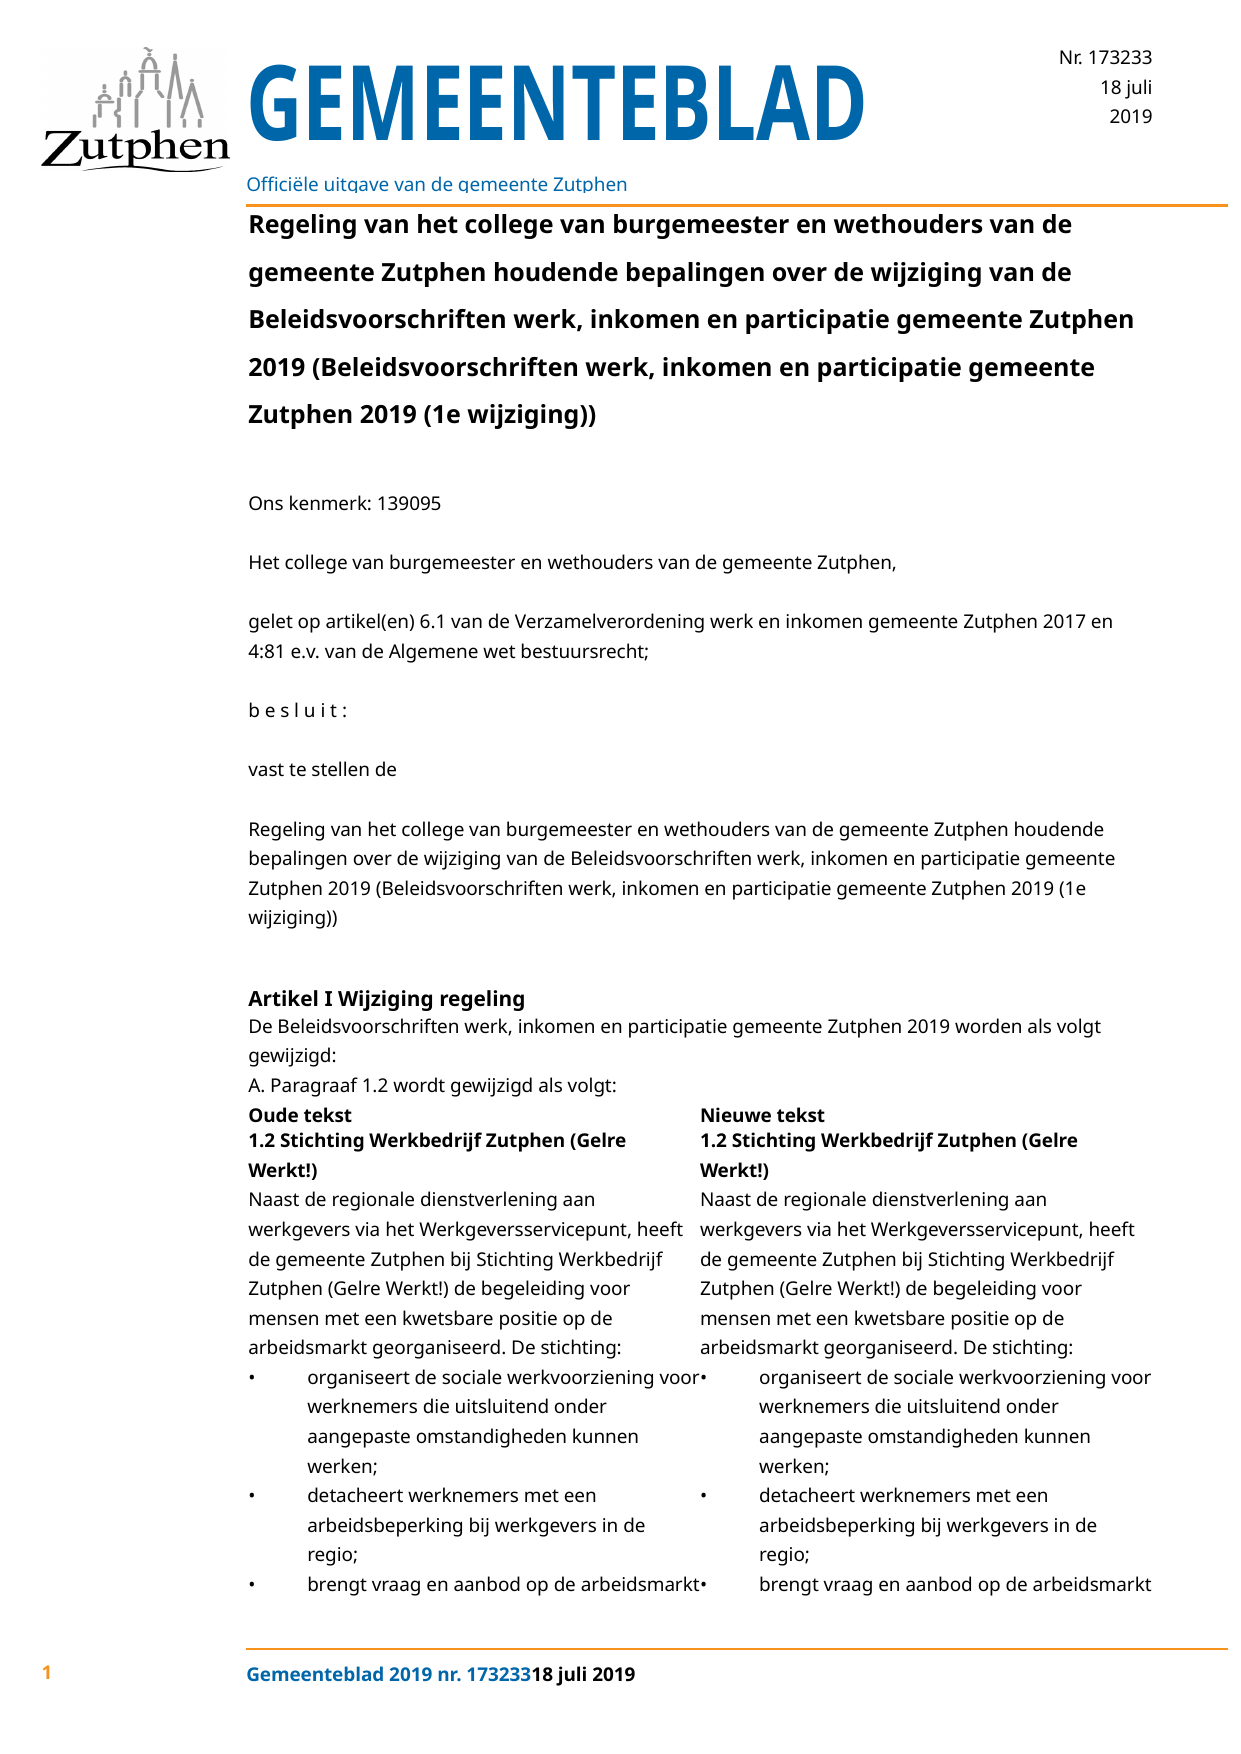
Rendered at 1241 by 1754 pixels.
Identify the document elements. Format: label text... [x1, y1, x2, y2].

text Ons kenmerk: 139095 [248, 490, 1152, 516]
table_header Nieuwe tekst [700, 1102, 1152, 1127]
table_header Oude tekst [248, 1102, 700, 1127]
text Artikel I Wijziging regeling [248, 984, 1152, 1013]
text Regeling van het college van burgemeester en wethouders van de gemeente Zutphen houdende bepalingen over de wijziging van de Beleidsvoorschriften werk, inkomen en participatie gemeente Zutphen 2019 (Beleidsvoorschriften werk, inkomen en participatie gemeente Zutphen 2019 (1e wijziging)) [248, 207, 1152, 431]
text vast te stellen de [248, 757, 1152, 782]
text Het college van burgemeester en wethouders van de gemeente Zutphen, [248, 549, 1152, 575]
table_cell 1.2 Stichting Werkbedrijf Zutphen (Gelre Werkt!) Naast de regionale dienstverlening aan werkgevers via het Werkgeversservicepunt, heeft de gemeente Zutphen bij Stichting Werkbedrijf Zutphen (Gelre Werkt!) de begeleiding voor mensen met een kwetsbare positie op de arbeidsmarkt georganiseerd. De stichting: organiseert de sociale werkvoorziening voor werknemers die uitsluitend onder aangepaste omstandigheden kunnen werken; detacheert werknemers met een arbeidsbeperking bij werkgevers in de regio; brengt vraag en aanbod op de arbeidsmarkt [700, 1128, 1152, 1597]
table_cell 1.2 Stichting Werkbedrijf Zutphen (Gelre Werkt!) Naast de regionale dienstverlening aan werkgevers via het Werkgeversservicepunt, heeft de gemeente Zutphen bij Stichting Werkbedrijf Zutphen (Gelre Werkt!) de begeleiding voor mensen met een kwetsbare positie op de arbeidsmarkt georganiseerd. De stichting: organiseert de sociale werkvoorziening voor werknemers die uitsluitend onder aangepaste omstandigheden kunnen werken; detacheert werknemers met een arbeidsbeperking bij werkgevers in de regio; brengt vraag en aanbod op de arbeidsmarkt [248, 1128, 700, 1597]
text A. Paragraaf 1.2 wordt gewijzigd als volgt: [248, 1072, 1152, 1098]
text b e s l u i t : [248, 697, 1152, 723]
text Regeling van het college van burgemeester en wethouders van de gemeente Zutphen houdende bepalingen over de wijziging van de Beleidsvoorschriften werk, inkomen en participatie gemeente Zutphen 2019 (Beleidsvoorschriften werk, inkomen en participatie gemeente Zutphen 2019 (1e wijziging)) [248, 816, 1152, 930]
picture [41, 47, 231, 172]
text gelet op artikel(en) 6.1 van de Verzamelverordening werk en inkomen gemeente Zutphen 2017 en 4:81 e.v. van de Algemene wet bestuursrecht; [248, 609, 1152, 664]
text De Beleidsvoorschriften werk, inkomen en participatie gemeente Zutphen 2019 worden als volgt gewijzigd: [248, 1013, 1152, 1068]
